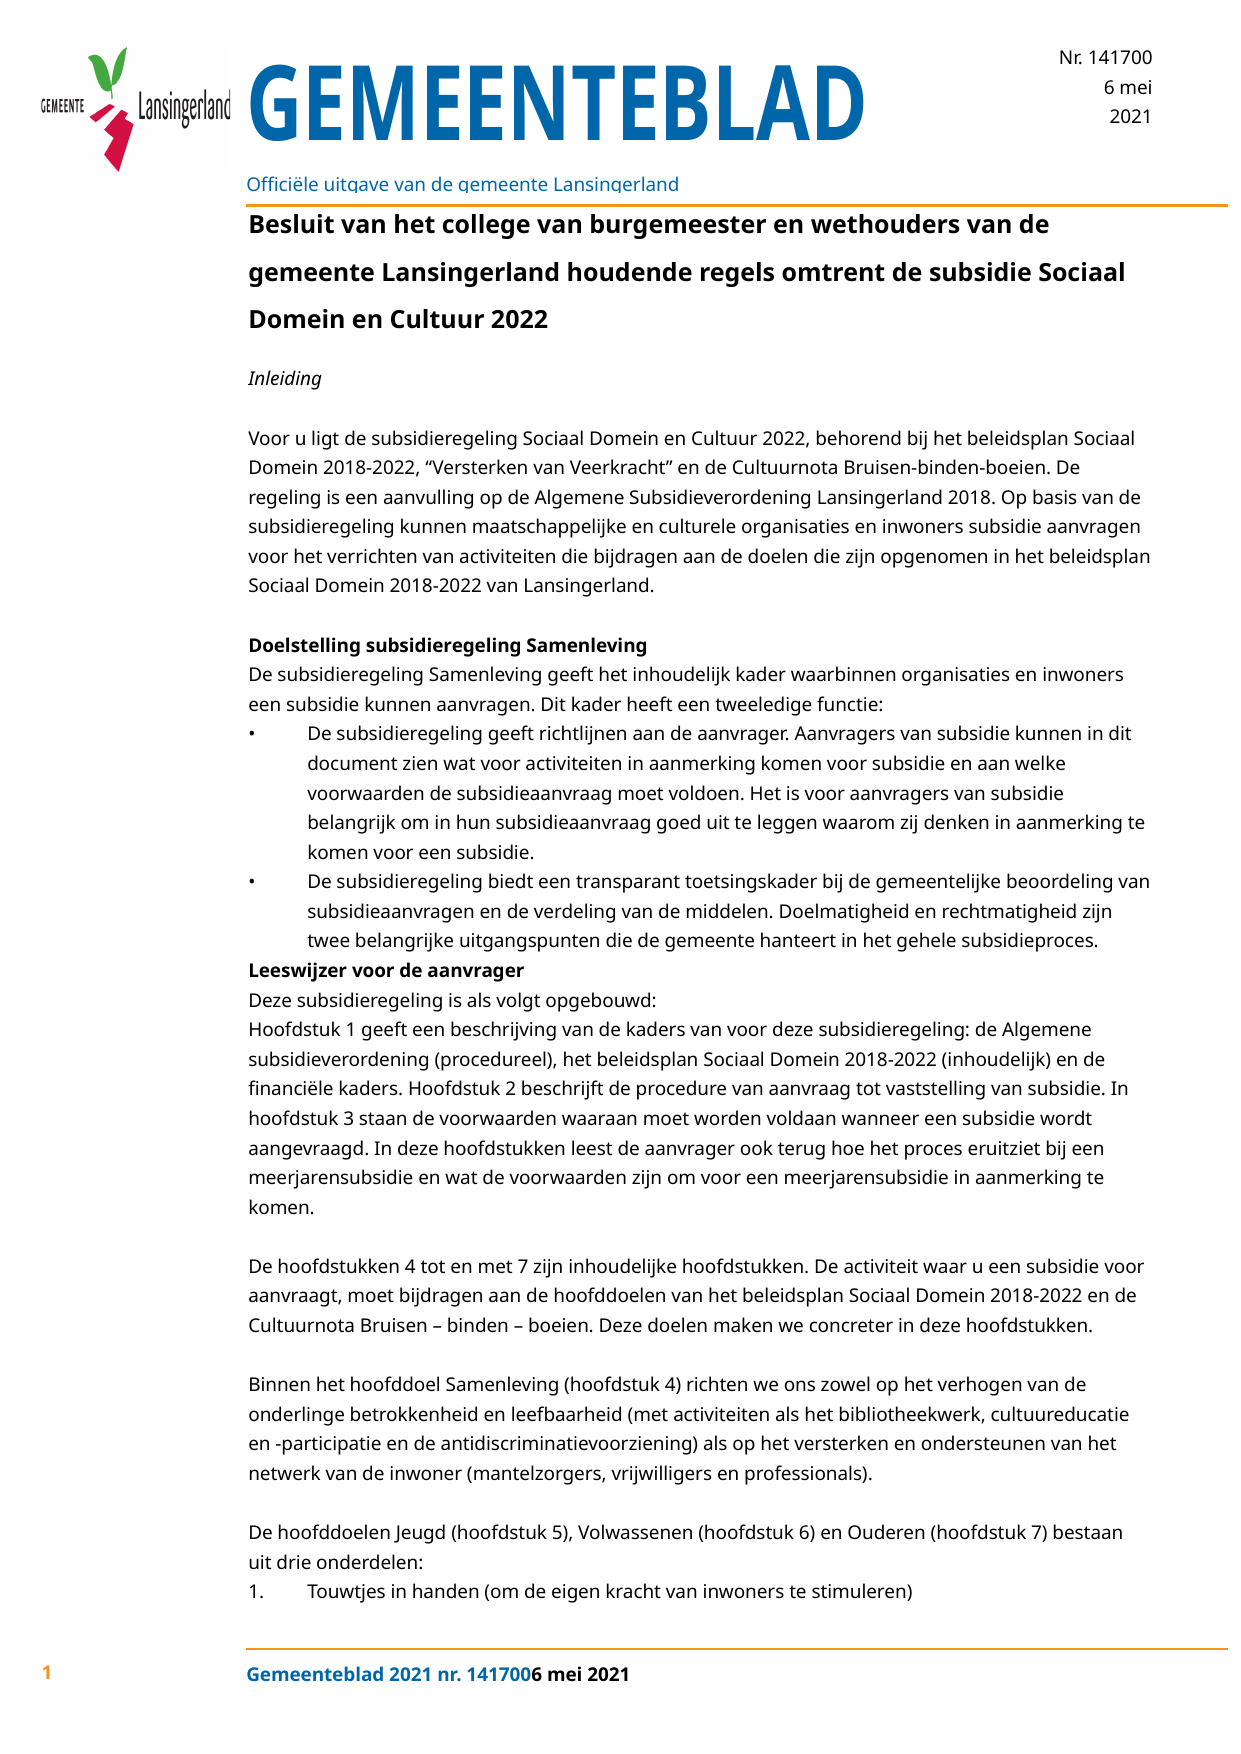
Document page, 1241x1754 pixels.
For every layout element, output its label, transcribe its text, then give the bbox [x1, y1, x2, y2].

list De subsidieregeling biedt een transparant toetsingskader bij de gemeentelijke beoordeling van subsidieaanvragen en de verdeling van de middelen. Doelmatigheid en rechtmatigheid zijn twee belangrijke uitgangspunten die de gemeente hanteert in het gehele subsidieproces. [248, 868, 1152, 953]
text De subsidieregeling Samenleving geeft het inhoudelijk kader waarbinnen organisaties en inwoners een subsidie kunnen aanvragen. Dit kader heeft een tweeledige functie: [248, 661, 1152, 717]
text Inleiding [248, 366, 1152, 391]
text De hoofdstukken 4 tot en met 7 zijn inhoudelijke hoofdstukken. De activiteit waar u een subsidie voor aanvraagt, moet bijdragen aan de hoofddoelen van het beleidsplan Sociaal Domein 2018-2022 en de Cultuurnota Bruisen – binden – boeien. Deze doelen maken we concreter in deze hoofdstukken. [248, 1253, 1152, 1338]
text Doelstelling subsidieregeling Samenleving [248, 632, 1152, 657]
text Voor u ligt de subsidieregeling Sociaal Domein en Cultuur 2022, behorend bij het beleidsplan Sociaal Domein 2018-2022, “Versterken van Veerkracht” en de Cultuurnota Bruisen-binden-boeien. De regeling is een aanvulling op de Algemene Subsidieverordening Lansingerland 2018. Op basis van de subsidieregeling kunnen maatschappelijke en culturele organisaties en inwoners subsidie aanvragen voor het verrichten van activiteiten die bijdragen aan de doelen die zijn opgenomen in het beleidsplan Sociaal Domein 2018-2022 van Lansingerland. [248, 425, 1152, 598]
text Deze subsidieregeling is als volgt opgebouwd: [248, 987, 1152, 1012]
text Leeswijzer voor de aanvrager [248, 957, 1152, 983]
text De hoofddoelen Jeugd (hoofdstuk 5), Volwassenen (hoofdstuk 6) en Ouderen (hoofdstuk 7) bestaan uit drie onderdelen: [248, 1519, 1152, 1574]
text Hoofdstuk 1 geeft een beschrijving van de kaders van voor deze subsidieregeling: de Algemene subsidieverordening (procedureel), het beleidsplan Sociaal Domein 2018-2022 (inhoudelijk) en de financiële kaders. Hoofdstuk 2 beschrijft de procedure van aanvraag tot vaststelling van subsidie. In hoofdstuk 3 staan de voorwaarden waaraan moet worden voldaan wanneer een subsidie wordt aangevraagd. In deze hoofdstukken leest de aanvrager ook terug hoe het proces eruitziet bij een meerjarensubsidie en wat de voorwaarden zijn om voor een meerjarensubsidie in aanmerking te komen. [248, 1016, 1152, 1219]
text Besluit van het college van burgemeester en wethouders van de gemeente Lansingerland houdende regels omtrent de subsidie Sociaal Domein en Cultuur 2022 [248, 207, 1152, 336]
list De subsidieregeling geeft richtlijnen aan de aanvrager. Aanvragers van subsidie kunnen in dit document zien wat voor activiteiten in aanmerking komen voor subsidie en aan welke voorwaarden de subsidieaanvraag moet voldoen. Het is voor aanvragers van subsidie belangrijk om in hun subsidieaanvraag goed uit te leggen waarom zij denken in aanmerking te komen voor een subsidie. [248, 721, 1152, 864]
picture [41, 47, 231, 172]
text Binnen het hoofddoel Samenleving (hoofdstuk 4) richten we ons zowel op het verhogen van de onderlinge betrokkenheid en leefbaarheid (met activiteiten als het bibliotheekwerk, cultuureducatie en -participatie en de antidiscriminatievoorziening) als op het versterken en ondersteunen van het netwerk van de inwoner (mantelzorgers, vrijwilligers en professionals). [248, 1371, 1152, 1486]
list Touwtjes in handen (om de eigen kracht van inwoners te stimuleren) [248, 1578, 1152, 1604]
